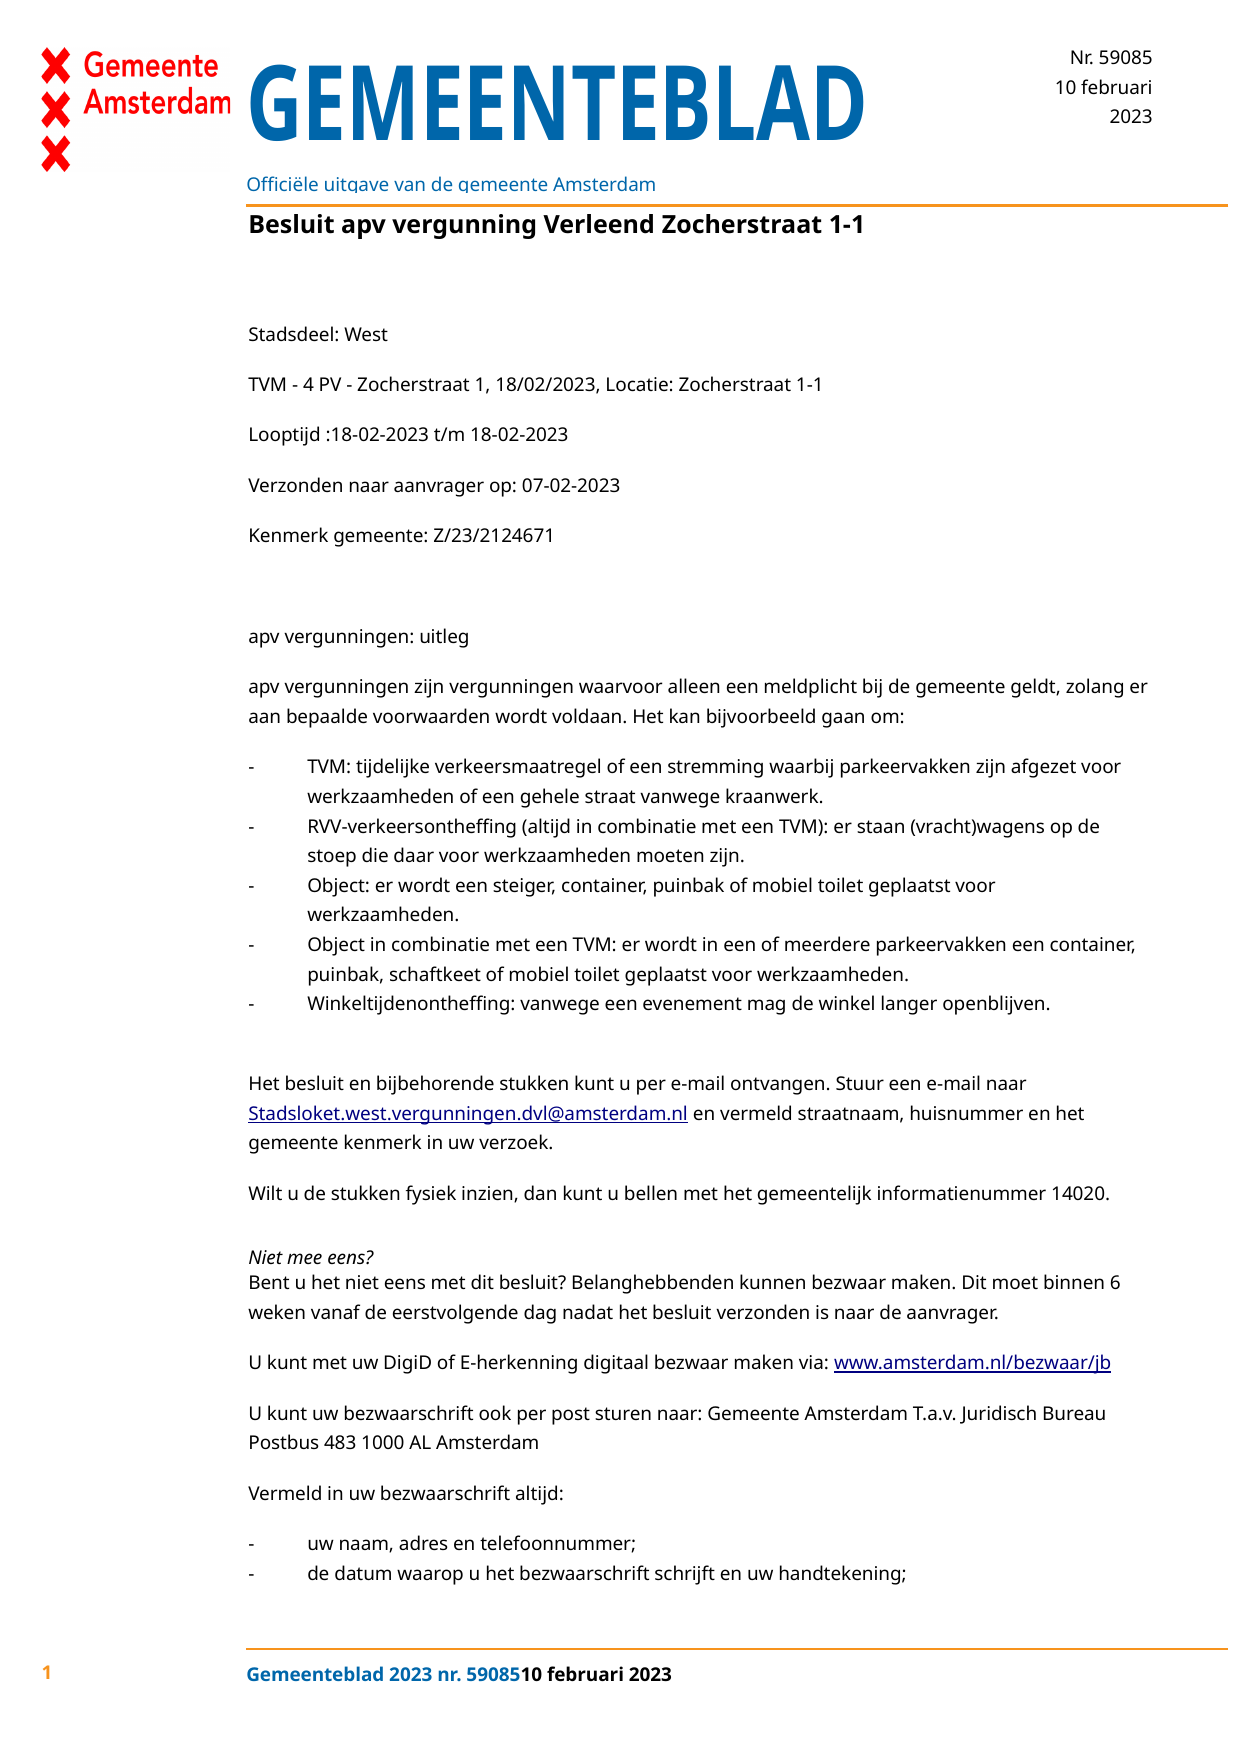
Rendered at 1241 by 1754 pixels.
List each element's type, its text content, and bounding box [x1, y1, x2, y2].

text Stadsdeel: West [248, 321, 1152, 346]
list Object in combinatie met een TVM: er wordt in een of meerdere parkeervakken een container, puinbak, schaftkeet of mobiel toilet geplaatst voor werkzaamheden. [248, 931, 1152, 986]
text Verzonden naar aanvrager op: 07-02-2023 [248, 472, 1152, 498]
list RVV-verkeersontheffing (altijd in combinatie met een TVM): er staan (vracht)wagens op de stoep die daar voor werkzaamheden moeten zijn. [248, 813, 1152, 868]
list Object: er wordt een steiger, container, puinbak of mobiel toilet geplaatst voor werkzaamheden. [248, 872, 1152, 927]
text Niet mee eens? [248, 1244, 1152, 1269]
text U kunt uw bezwaarschrift ook per post sturen naar: Gemeente Amsterdam T.a.v. Juridisch Bureau Postbus 483 1000 AL Amsterdam [248, 1400, 1152, 1455]
text Looptijd :18-02-2023 t/m 18-02-2023 [248, 422, 1152, 447]
picture [41, 47, 231, 172]
text TVM - 4 PV - Zocherstraat 1, 18/02/2023, Locatie: Zocherstraat 1-1 [248, 371, 1152, 397]
text apv vergunningen zijn vergunningen waarvoor alleen een meldplicht bij de gemeente geldt, zolang er aan bepaalde voorwaarden wordt voldaan. Het kan bijvoorbeeld gaan om: [248, 674, 1152, 729]
list de datum waarop u het bezwaarschrift schrijft en uw handtekening; [248, 1560, 1152, 1586]
text Wilt u de stukken fysiek inzien, dan kunt u bellen met het gemeentelijk informatienummer 14020. [248, 1180, 1152, 1206]
text Vermeld in uw bezwaarschrift altijd: [248, 1480, 1152, 1506]
text Kenmerk gemeente: Z/23/2124671 [248, 522, 1152, 548]
list TVM: tijdelijke verkeersmaatregel of een stremming waarbij parkeervakken zijn afgezet voor werkzaamheden of een gehele straat vanwege kraanwerk. [248, 754, 1152, 809]
text Het besluit en bijbehorende stukken kunt u per e-mail ontvangen. Stuur een e-mail naar Stadsloket.west.vergunningen.dvl@amsterdam.nl en vermeld straatnaam, huisnummer en het gemeente kenmerk in uw verzoek. [248, 1070, 1152, 1155]
text apv vergunningen: uitleg [248, 623, 1152, 649]
text U kunt met uw DigiD of E-herkenning digitaal bezwaar maken via: www.amsterdam.nl/bezwaar/jb [248, 1349, 1152, 1375]
text Bent u het niet eens met dit besluit? Belanghebbenden kunnen bezwaar maken. Dit moet binnen 6 weken vanaf de eerstvolgende dag nadat het besluit verzonden is naar de aanvrager. [248, 1269, 1152, 1325]
list uw naam, adres en telefoonnummer; [248, 1530, 1152, 1556]
list Winkeltijdenontheffing: vanwege een evenement mag de winkel langer openblijven. [248, 990, 1152, 1016]
text Besluit apv vergunning Verleend Zocherstraat 1-1 [248, 207, 1152, 241]
